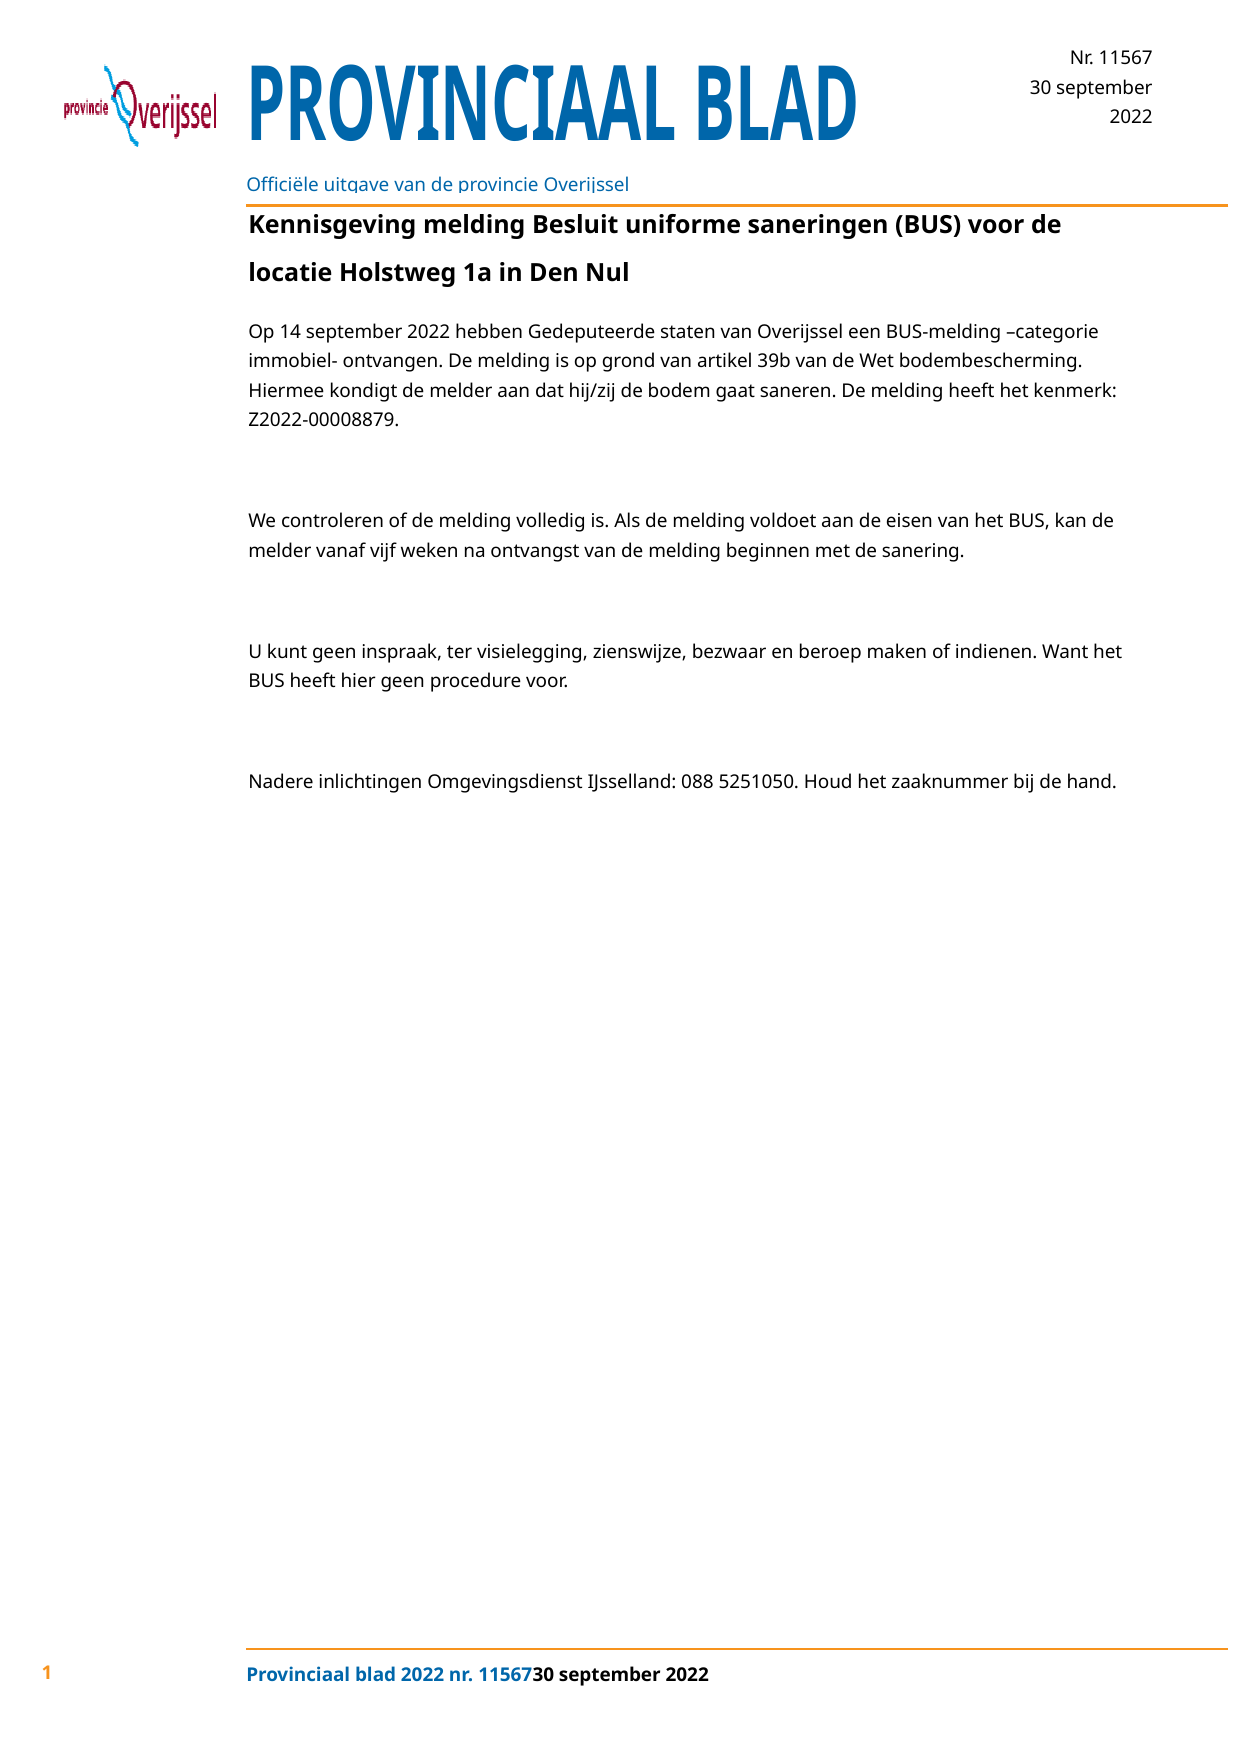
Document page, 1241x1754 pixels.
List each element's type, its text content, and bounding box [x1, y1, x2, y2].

picture [41, 47, 231, 172]
text We controleren of de melding volledig is. Als de melding voldoet aan de eisen van het BUS, kan de melder vanaf vijf weken na ontvangst van de melding beginnen met de sanering. [248, 507, 1152, 563]
text Op 14 september 2022 hebben Gedeputeerde staten van Overijssel een BUS-melding –categorie immobiel- ontvangen. De melding is op grond van artikel 39b van de Wet bodembescherming. Hiermee kondigt de melder aan dat hij/zij de bodem gaat saneren. De melding heeft het kenmerk: Z2022-00008879. [248, 318, 1152, 432]
text U kunt geen inspraak, ter visielegging, zienswijze, bezwaar en beroep maken of indienen. Want het BUS heeft hier geen procedure voor. [248, 638, 1152, 693]
text Kennisgeving melding Besluit uniforme saneringen (BUS) voor de locatie Holstweg 1a in Den Nul [248, 207, 1152, 288]
text Nadere inlichtingen Omgevingsdienst IJsselland: 088 5251050. Houd het zaaknummer bij de hand. [248, 768, 1152, 794]
